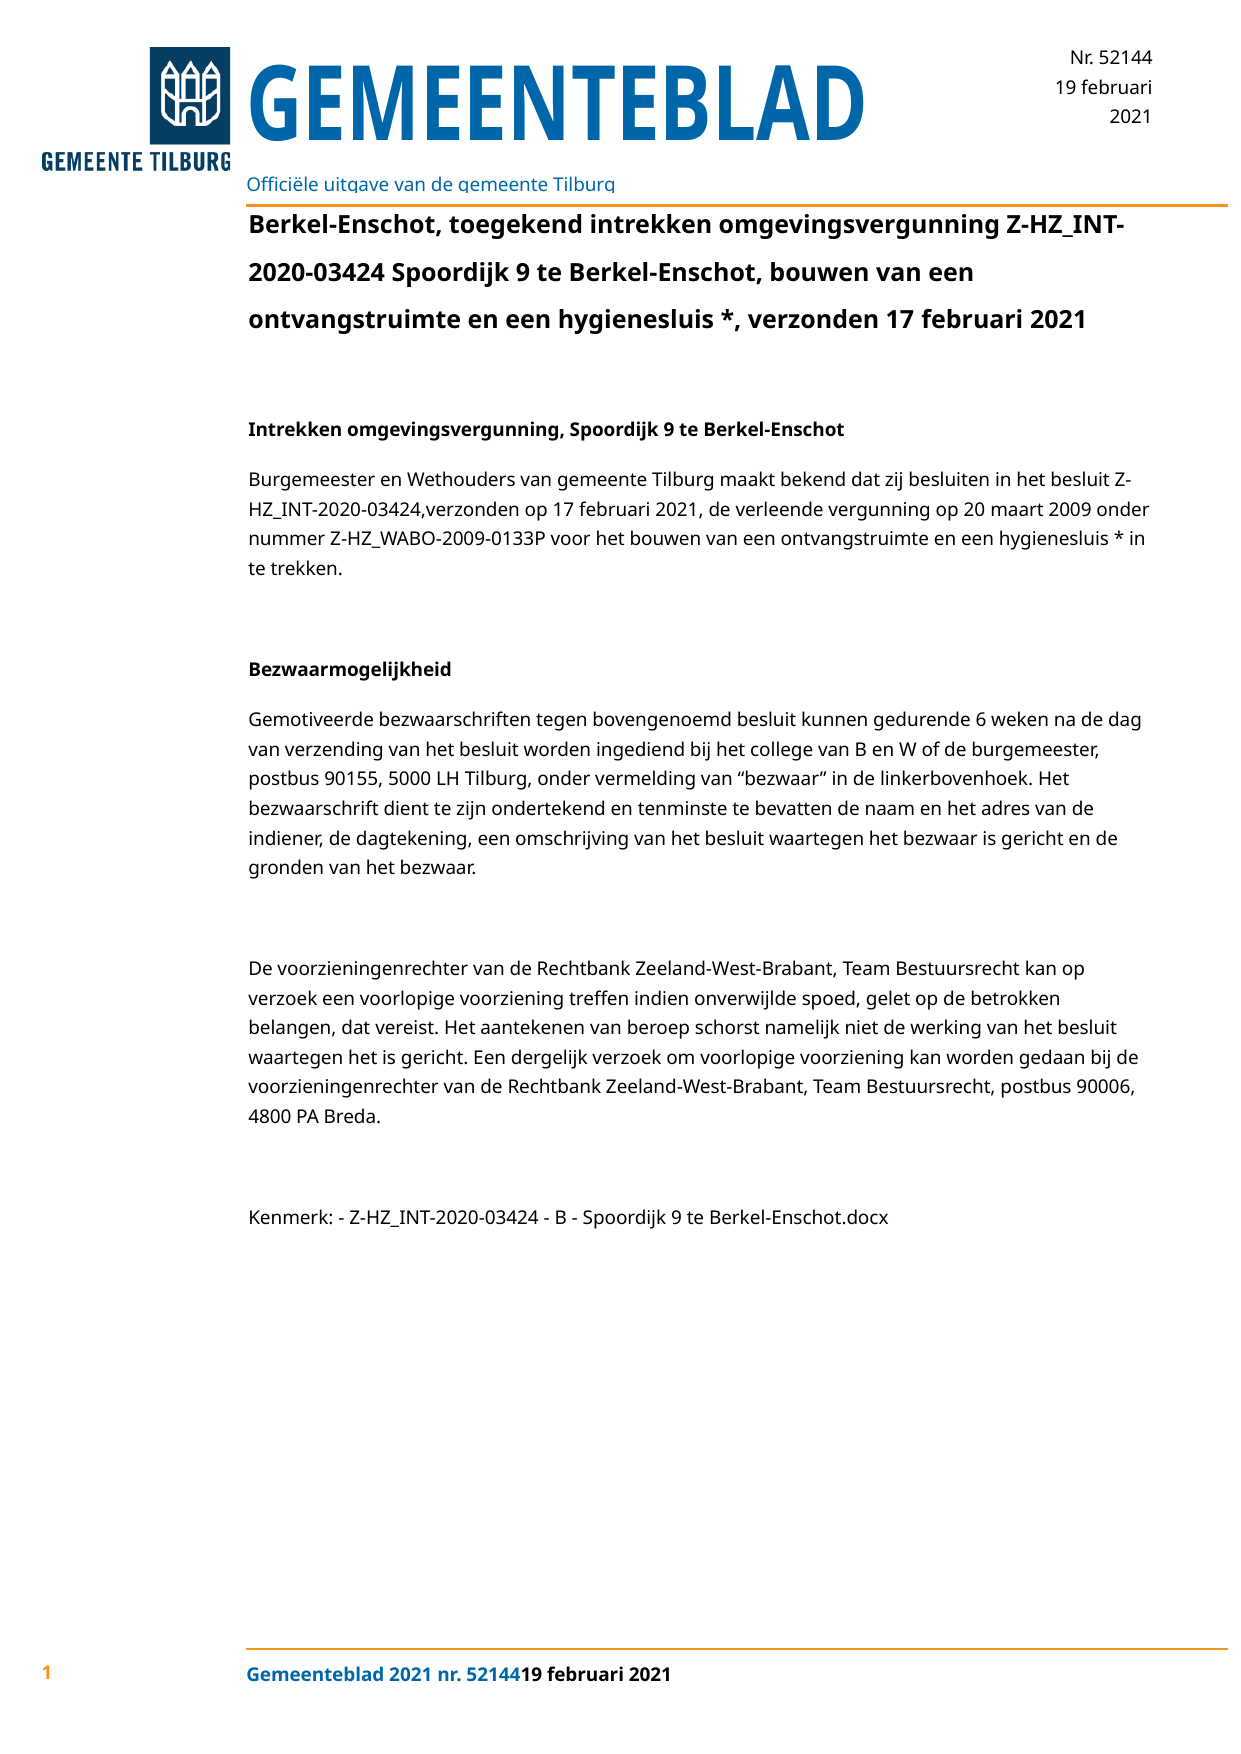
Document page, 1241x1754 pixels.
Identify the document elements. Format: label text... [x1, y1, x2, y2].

text Berkel-Enschot, toegekend intrekken omgevingsvergunning Z-HZ_INT-2020-03424 Spoordijk 9 te Berkel-Enschot, bouwen van een ontvangstruimte en een hygienesluis *, verzonden 17 februari 2021 [248, 207, 1152, 336]
text Kenmerk: - Z-HZ_INT-2020-03424 - B - Spoordijk 9 te Berkel-Enschot.docx [248, 1204, 1152, 1229]
text Gemotiveerde bezwaarschriften tegen bovengenoemd besluit kunnen gedurende 6 weken na de dag van verzending van het besluit worden ingediend bij het college van B en W of de burgemeester, postbus 90155, 5000 LH Tilburg, onder vermelding van “bezwaar” in de linkerbovenhoek. Het bezwaarschrift dient te zijn ondertekend en tenminste te bevatten de naam en het adres van de indiener, de dagtekening, een omschrijving van het besluit waartegen het bezwaar is gericht en de gronden van het bezwaar. [248, 706, 1152, 880]
text Intrekken omgevingsvergunning, Spoordijk 9 te Berkel-Enschot [248, 416, 1152, 442]
text De voorzieningenrechter van de Rechtbank Zeeland-West-Brabant, Team Bestuursrecht kan op verzoek een voorlopige voorziening treffen indien onverwijlde spoed, gelet op de betrokken belangen, dat vereist. Het aantekenen van beroep schorst namelijk niet de werking van het besluit waartegen het is gericht. Een dergelijk verzoek om voorlopige voorziening kan worden gedaan bij de voorzieningenrechter van de Rechtbank Zeeland-West-Brabant, Team Bestuursrecht, postbus 90006, 4800 PA Breda. [248, 955, 1152, 1129]
text Bezwaarmogelijkheid [248, 656, 1152, 682]
picture [41, 47, 231, 172]
text Burgemeester en Wethouders van gemeente Tilburg maakt bekend dat zij besluiten in het besluit Z-HZ_INT-2020-03424,verzonden op 17 februari 2021, de verleende vergunning op 20 maart 2009 onder nummer Z-HZ_WABO-2009-0133P voor het bouwen van een ontvangstruimte en een hygienesluis * in te trekken. [248, 466, 1152, 581]
